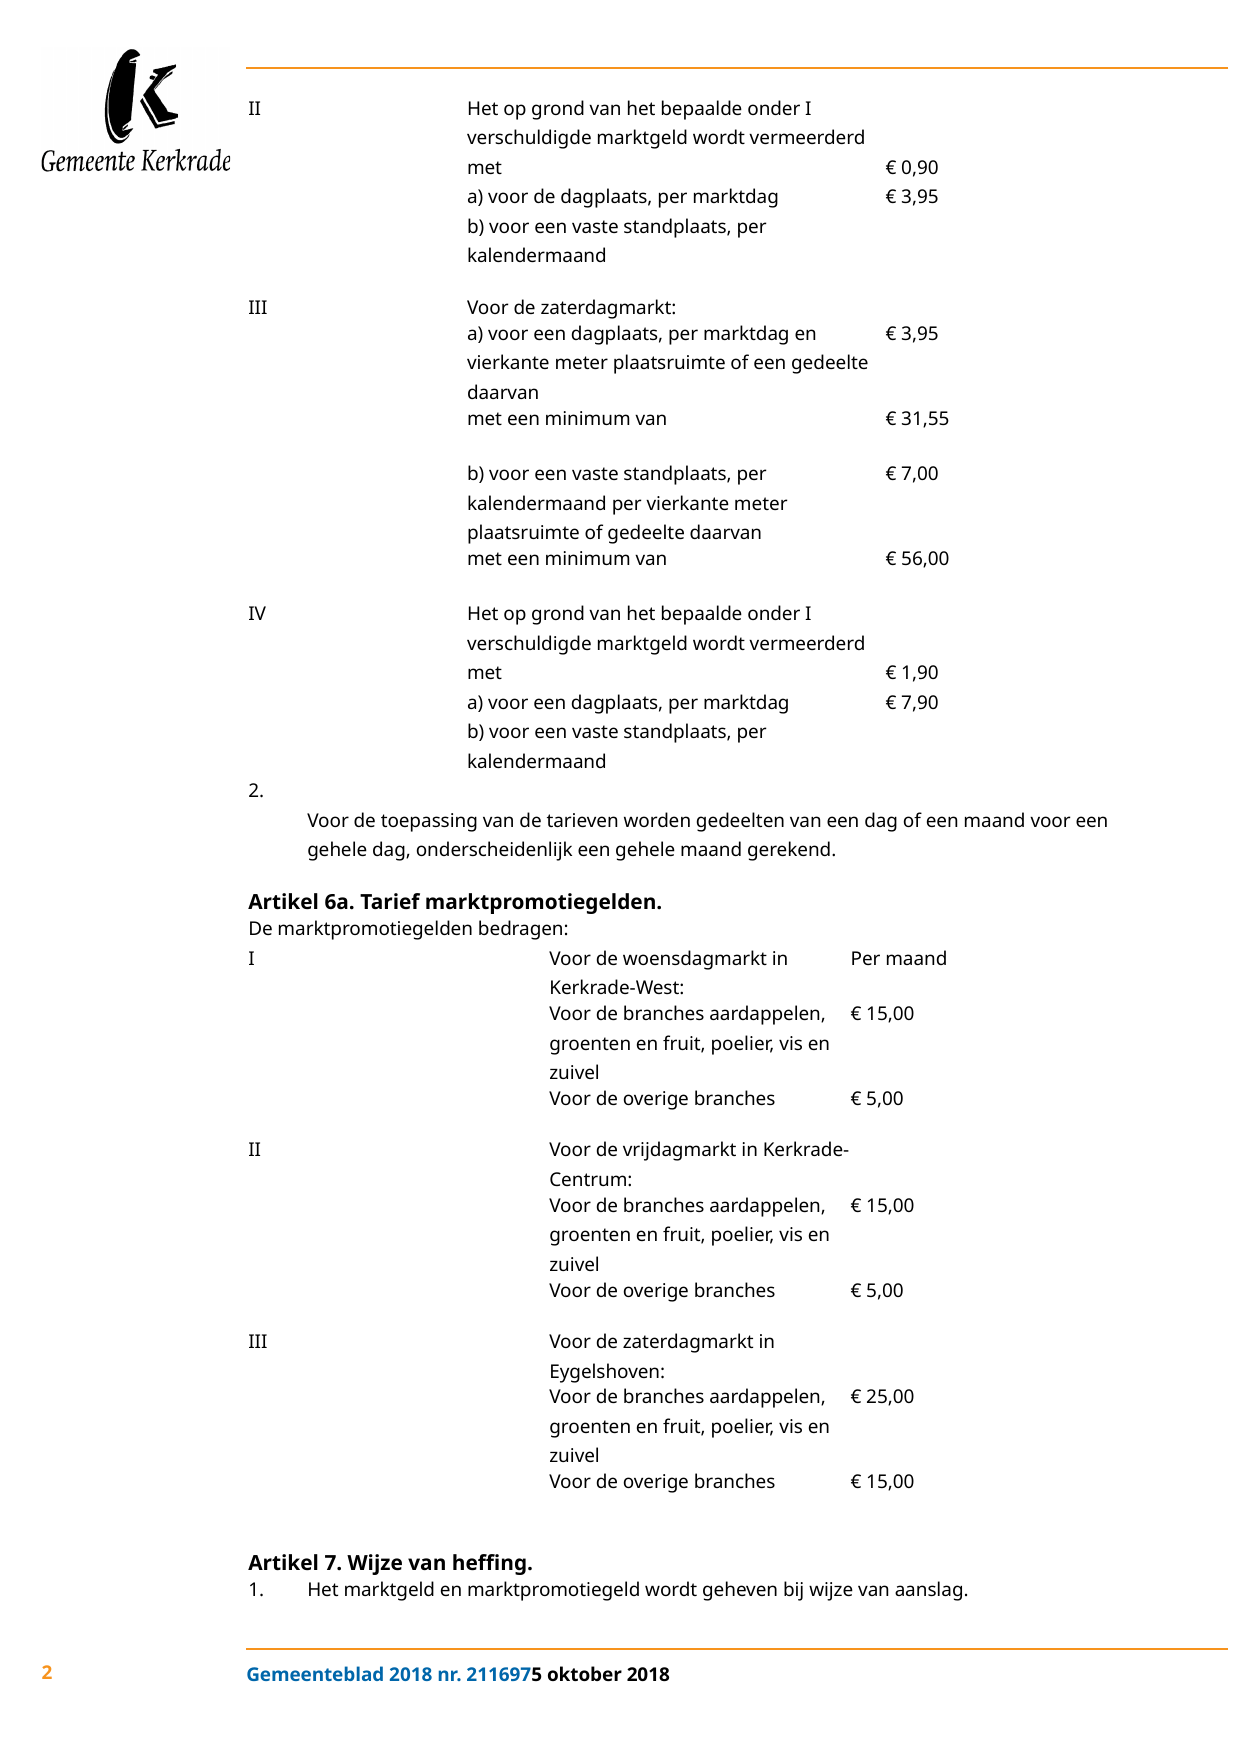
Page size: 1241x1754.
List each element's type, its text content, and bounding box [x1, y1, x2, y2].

table_cell € 15,00 [850, 1469, 1152, 1524]
table_cell met een minimum van [467, 545, 885, 600]
table_cell Voor de overige branches [549, 1277, 850, 1302]
table_cell Het op grond van het bepaalde onder I verschuldigde marktgeld wordt vermeerderd met a) voor de dagplaats, per marktdag b) voor een vaste standplaats, per kalendermaand [467, 95, 885, 268]
table_cell Voor de vrijdagmarkt in Kerkrade-Centrum: [549, 1137, 850, 1192]
table_cell € 56,00 [885, 545, 1152, 600]
list Voor de toepassing van de tarieven worden gedeelten van een dag of een maand voor een gehele dag, onderscheidenlijk een gehele maand gerekend. [248, 807, 1152, 862]
table_cell € 15,00 [850, 1000, 1152, 1085]
table_cell [248, 460, 467, 545]
text Artikel 7. Wijze van heffing. [248, 1548, 1152, 1576]
table_cell € 0,90 € 3,95 [885, 95, 1152, 268]
table_cell [248, 1384, 549, 1468]
table_cell [248, 320, 467, 405]
table_cell Voor de overige branches [549, 1469, 850, 1524]
table_cell € 15,00 [850, 1192, 1152, 1277]
table_cell [248, 1085, 549, 1111]
table_cell [248, 1469, 549, 1524]
list Het marktgeld en marktpromotiegeld wordt geheven bij wijze van aanslag. [248, 1576, 1152, 1602]
table_cell [885, 269, 1152, 294]
table_cell a) voor een dagplaats, per marktdag en vierkante meter plaatsruimte of een gedeelte daarvan [467, 320, 885, 405]
table_cell II [248, 95, 467, 268]
table_cell € 25,00 [850, 1384, 1152, 1468]
table_cell [850, 1137, 1152, 1192]
table_cell [549, 1303, 850, 1328]
table_cell € 3,95 [885, 320, 1152, 405]
table_cell Voor de zaterdagmarkt: [467, 294, 885, 320]
table_cell € 5,00 [850, 1085, 1152, 1111]
table_cell [467, 269, 885, 294]
table_cell [248, 269, 467, 294]
table_cell [248, 1192, 549, 1277]
table_cell Voor de zaterdagmarkt in Eygelshoven: [549, 1328, 850, 1383]
table_cell Het op grond van het bepaalde onder I verschuldigde marktgeld wordt vermeerderd met a) voor een dagplaats, per marktdag b) voor een vaste standplaats, per kalendermaand [467, 600, 885, 774]
table_cell € 1,90 € 7,90 [885, 600, 1152, 774]
table_cell Voor de branches aardappelen, groenten en fruit, poelier, vis en zuivel [549, 1192, 850, 1277]
table_header I [248, 945, 549, 1000]
table_cell [248, 1303, 549, 1328]
picture [41, 47, 231, 172]
table_cell Voor de overige branches [549, 1085, 850, 1111]
table_cell Voor de branches aardappelen, groenten en fruit, poelier, vis en zuivel [549, 1000, 850, 1085]
table_cell b) voor een vaste standplaats, per kalendermaand per vierkante meter plaatsruimte of gedeelte daarvan [467, 460, 885, 545]
table_cell [248, 1111, 549, 1137]
table_cell Voor de branches aardappelen, groenten en fruit, poelier, vis en zuivel [549, 1384, 850, 1468]
table_cell met een minimum van [467, 405, 885, 460]
table_cell € 31,55 [885, 405, 1152, 460]
table_header Voor de woensdagmarkt in Kerkrade-West: [549, 945, 850, 1000]
text Artikel 6a. Tarief marktpromotiegelden. [248, 887, 1152, 915]
table_cell [248, 1000, 549, 1085]
table_cell III [248, 1328, 549, 1383]
table_cell [549, 1111, 850, 1137]
table_cell [850, 1111, 1152, 1137]
table_cell [248, 1277, 549, 1302]
table_cell € 7,00 [885, 460, 1152, 545]
table_cell € 5,00 [850, 1277, 1152, 1302]
table_cell III [248, 294, 467, 320]
table_cell IV [248, 600, 467, 774]
table_cell [248, 405, 467, 460]
table_cell [248, 545, 467, 600]
table_header Per maand [850, 945, 1152, 1000]
table_cell II [248, 1137, 549, 1192]
table_cell [850, 1303, 1152, 1328]
text De marktpromotiegelden bedragen: [248, 915, 1152, 941]
table_cell [850, 1328, 1152, 1383]
table_cell [885, 294, 1152, 320]
